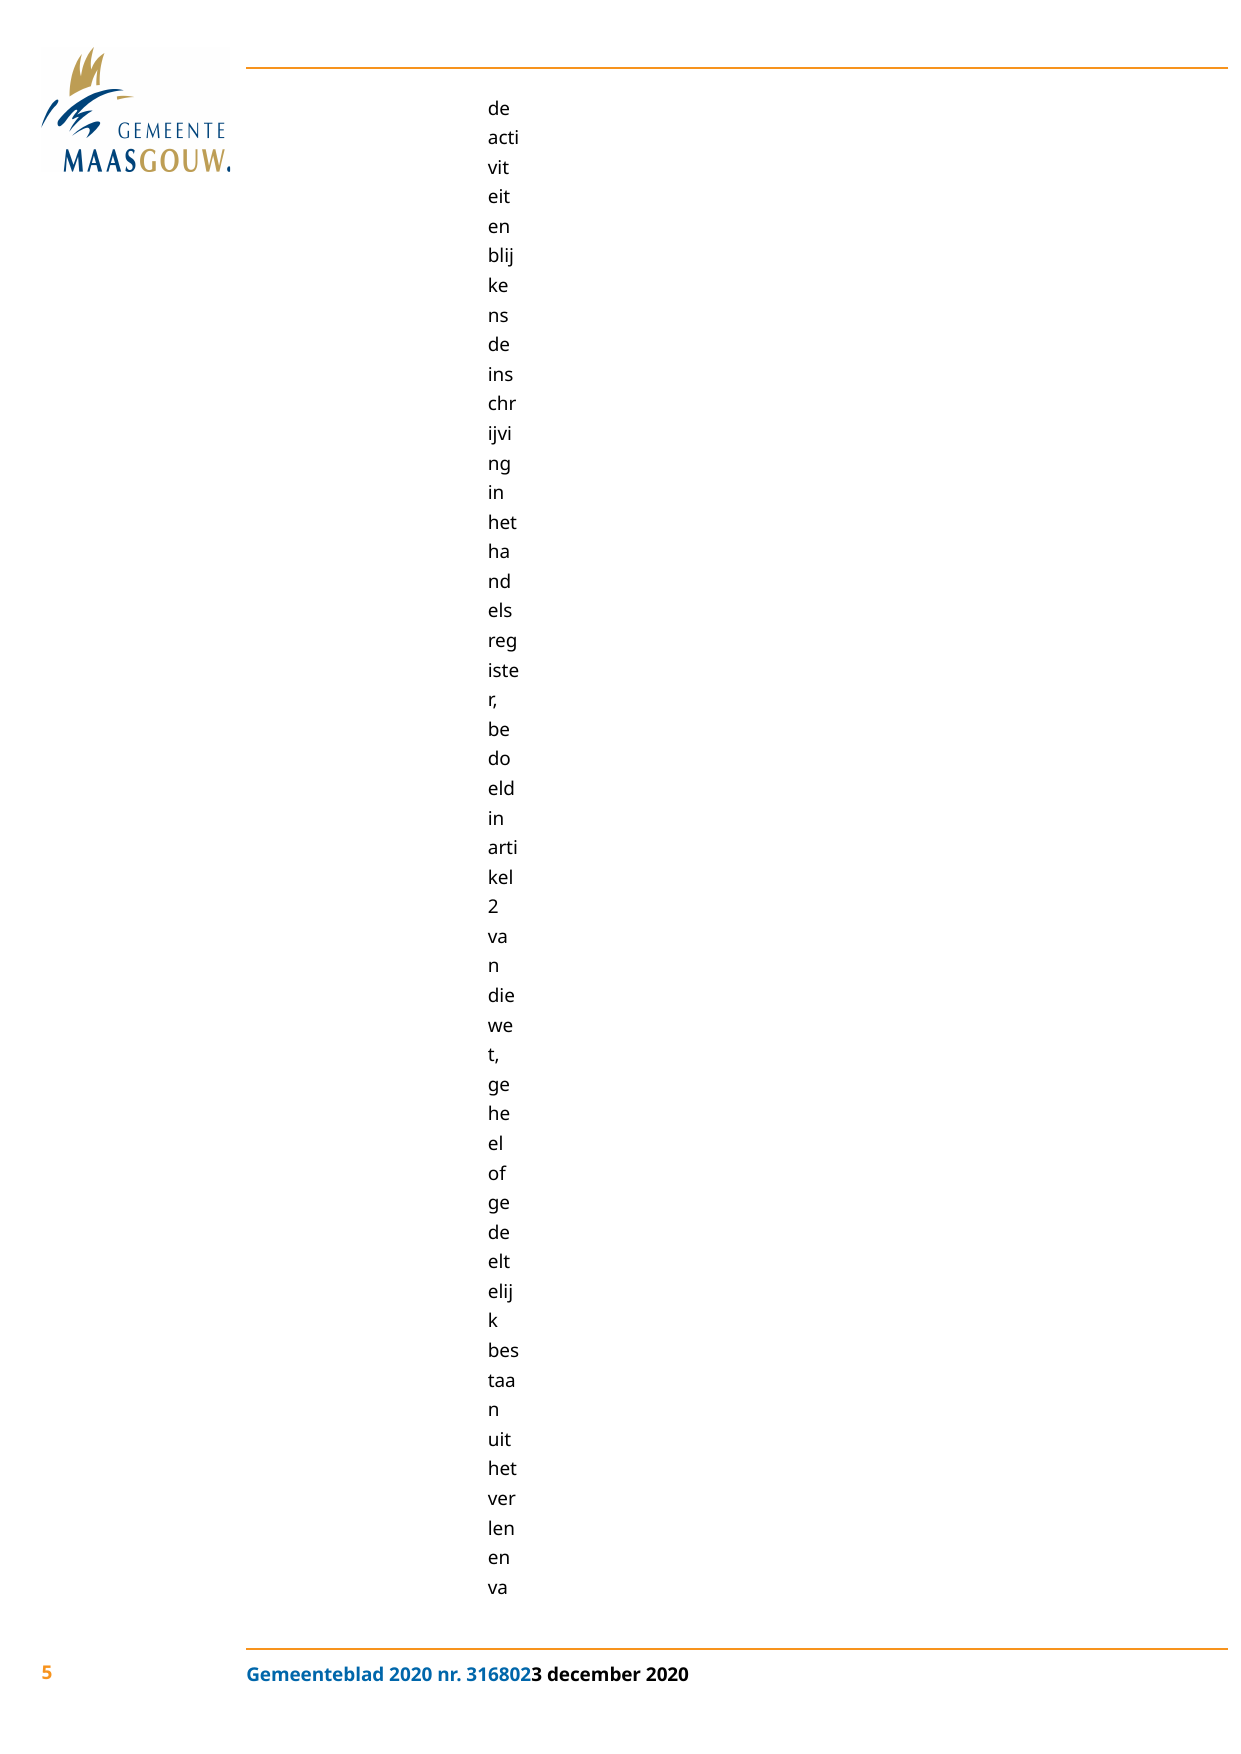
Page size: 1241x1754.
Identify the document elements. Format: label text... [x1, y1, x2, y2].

table_cell [248, 95, 338, 1600]
table_cell [519, 95, 609, 1600]
table_cell [609, 95, 700, 1600]
table_cell [700, 95, 790, 1600]
table_cell [790, 95, 881, 1600]
table_cell [1061, 95, 1152, 1600]
picture [41, 47, 231, 172]
table_cell [881, 95, 971, 1600]
table_cell [338, 95, 429, 1600]
table_cell [971, 95, 1061, 1600]
table_cell de activiteiten blijkens de inschrijving in het handelsregister, bedoeld in artikel 2 van die wet, geheel of gedeeltelijk bestaan uit het verlenen va [429, 95, 519, 1600]
